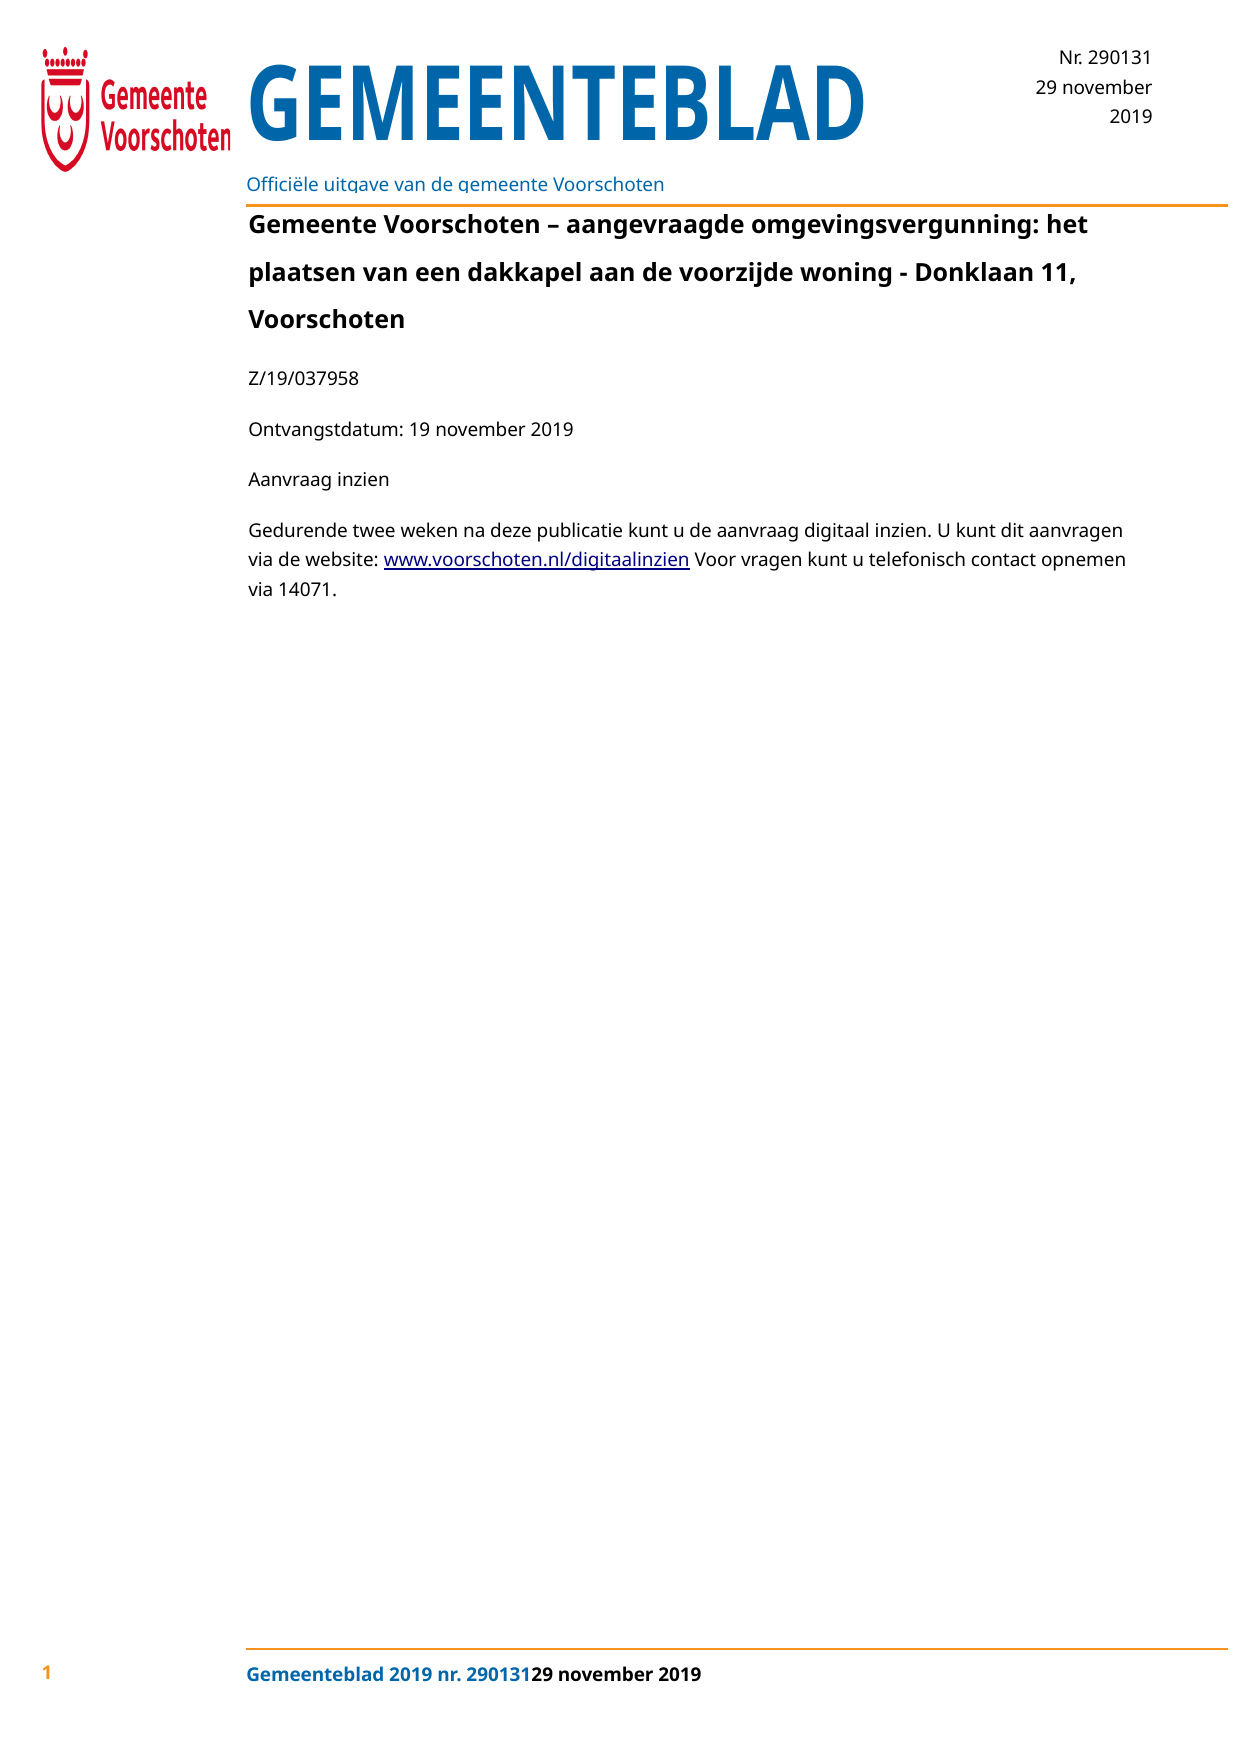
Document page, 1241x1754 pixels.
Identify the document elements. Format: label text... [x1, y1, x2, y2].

text Aanvraag inzien [248, 466, 1152, 492]
picture [41, 47, 231, 172]
text Ontvangstdatum: 19 november 2019 [248, 416, 1152, 442]
text Z/19/037958 [248, 366, 1152, 391]
text Gemeente Voorschoten – aangevraagde omgevingsvergunning: het plaatsen van een dakkapel aan de voorzijde woning - Donklaan 11, Voorschoten [248, 207, 1152, 336]
text Gedurende twee weken na deze publicatie kunt u de aanvraag digitaal inzien. U kunt dit aanvragen via de website: www.voorschoten.nl/digitaalinzien Voor vragen kunt u telefonisch contact opnemen via 14071. [248, 517, 1152, 602]
